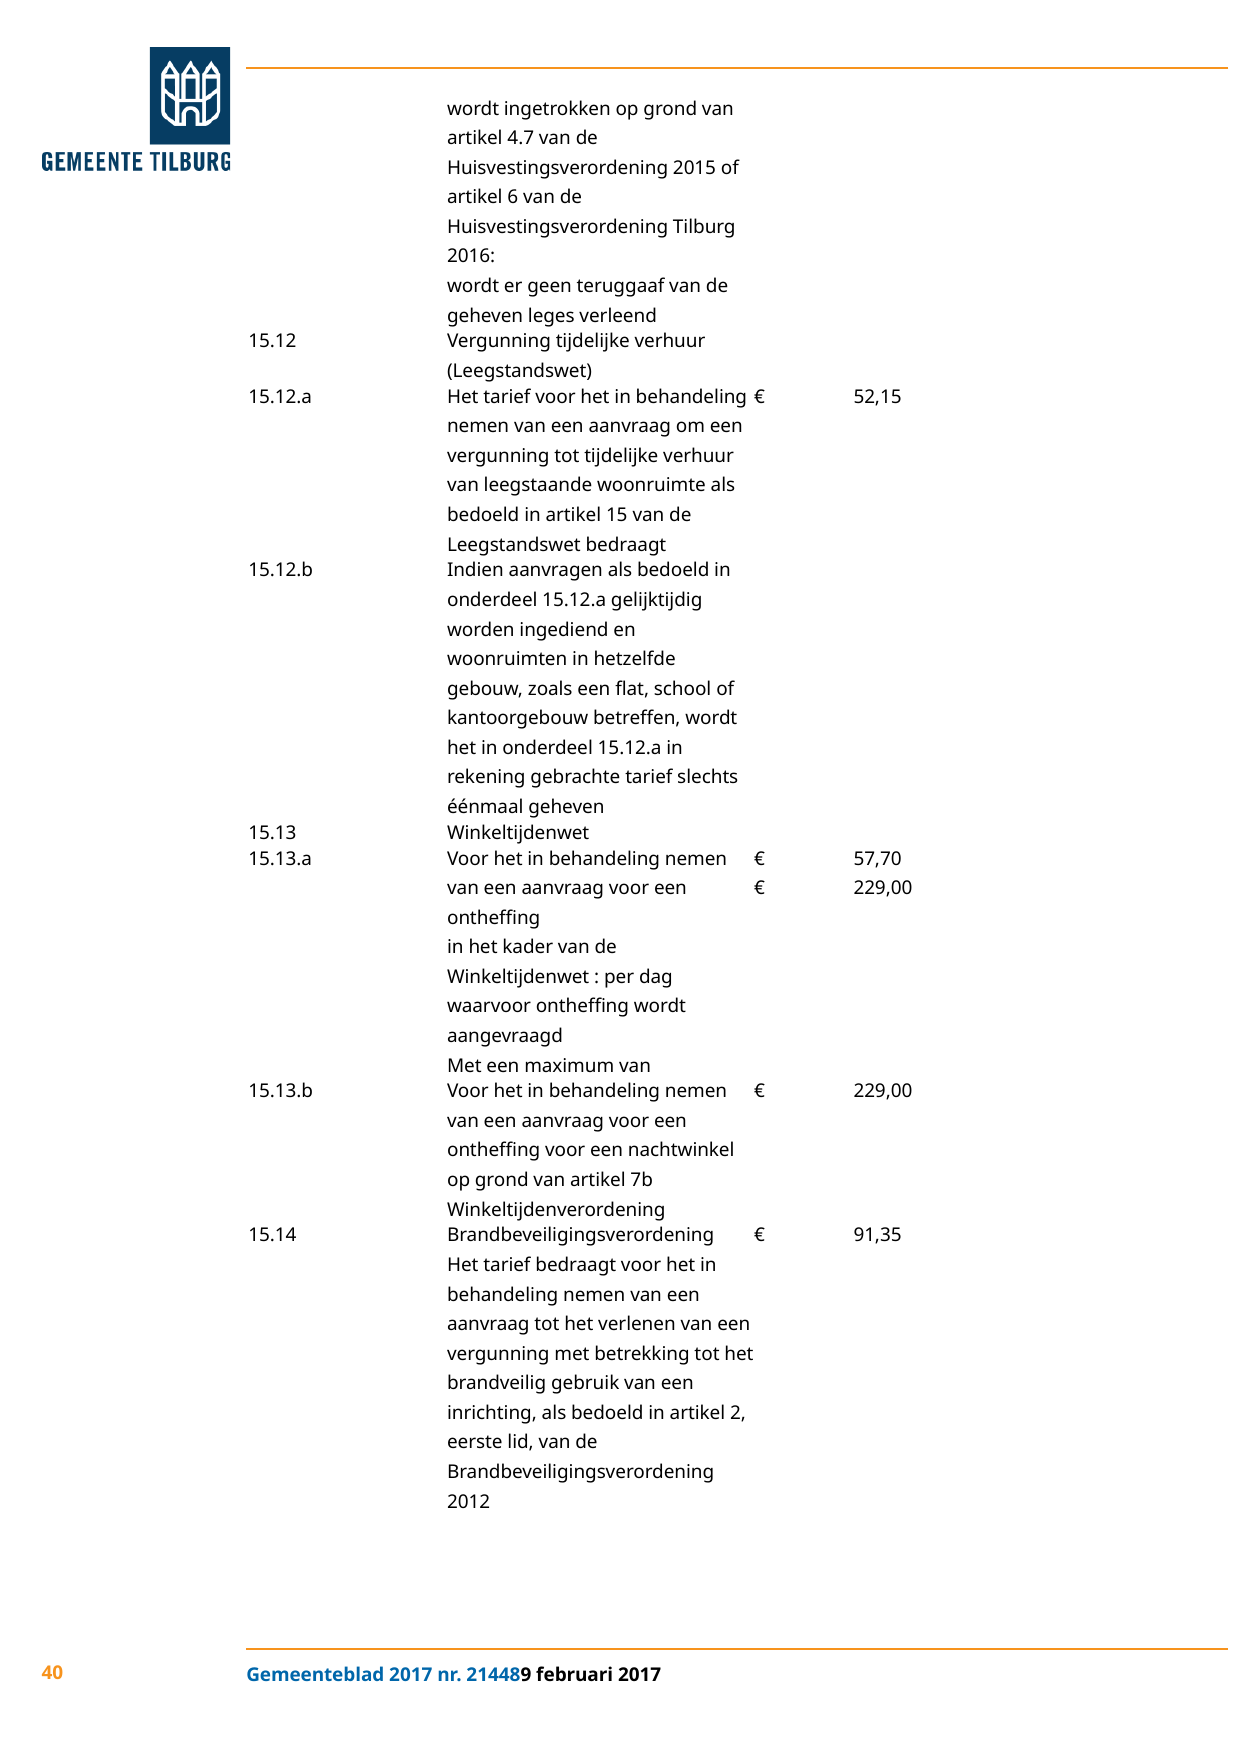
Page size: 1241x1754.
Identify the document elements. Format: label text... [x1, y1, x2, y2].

table_cell Indien aanvragen als bedoeld in onderdeel 15.12.a gelijktijdig worden ingediend en woonruimten in hetzelfde gebouw, zoals een flat, school of kantoorgebouw betreffen, wordt het in onderdeel 15.12.a in rekening gebrachte tarief slechts éénmaal geheven [447, 557, 754, 819]
table_cell [754, 328, 853, 383]
table_cell [853, 95, 1052, 328]
table_cell 15.12 [248, 328, 447, 383]
table_cell € [754, 383, 853, 557]
picture [41, 47, 231, 172]
table_cell 52,15 [853, 383, 1052, 557]
table_cell [853, 819, 1052, 845]
table_cell Brandbeveiligingsverordening Het tarief bedraagt voor het in behandeling nemen van een aanvraag tot het verlenen van een vergunning met betrekking tot het brandveilig gebruik van een inrichting, als bedoeld in artikel 2, eerste lid, van de Brandbeveiligingsverordening 2012 [447, 1222, 754, 1513]
table_cell € [754, 1078, 853, 1222]
table_cell [754, 557, 853, 819]
table_cell [754, 95, 853, 328]
table_cell 57,70 229,00 [853, 845, 1052, 1077]
table_cell Het tarief voor het in behandeling nemen van een aanvraag om een vergunning tot tijdelijke verhuur van leegstaande woonruimte als bedoeld in artikel 15 van de Leegstandswet bedraagt [447, 383, 754, 557]
table_cell wordt ingetrokken op grond van artikel 4.7 van de Huisvestingsverordening 2015 of artikel 6 van de Huisvestingsverordening Tilburg 2016: wordt er geen teruggaaf van de geheven leges verleend [447, 95, 754, 328]
table_cell Vergunning tijdelijke verhuur (Leegstandswet) [447, 328, 754, 383]
table_cell [853, 328, 1052, 383]
table_cell 15.12.a [248, 383, 447, 557]
table_cell 15.14 [248, 1222, 447, 1513]
table_cell € € [754, 845, 853, 1077]
table_cell [754, 819, 853, 845]
table_cell 15.13.a [248, 845, 447, 1077]
table_cell 91,35 [853, 1222, 1052, 1513]
table_cell 229,00 [853, 1078, 1052, 1222]
table_cell Voor het in behandeling nemen van een aanvraag voor een ontheffing voor een nachtwinkel op grond van artikel 7b Winkeltijdenverordening [447, 1078, 754, 1222]
table_cell [853, 557, 1052, 819]
table_cell 15.13.b [248, 1078, 447, 1222]
table_cell 15.12.b [248, 557, 447, 819]
table_cell Voor het in behandeling nemen van een aanvraag voor een ontheffing in het kader van de Winkeltijdenwet : per dag waarvoor ontheffing wordt aangevraagd Met een maximum van [447, 845, 754, 1077]
table_cell Winkeltijdenwet [447, 819, 754, 845]
table_cell € [754, 1222, 853, 1513]
table_cell [248, 95, 447, 328]
table_cell 15.13 [248, 819, 447, 845]
